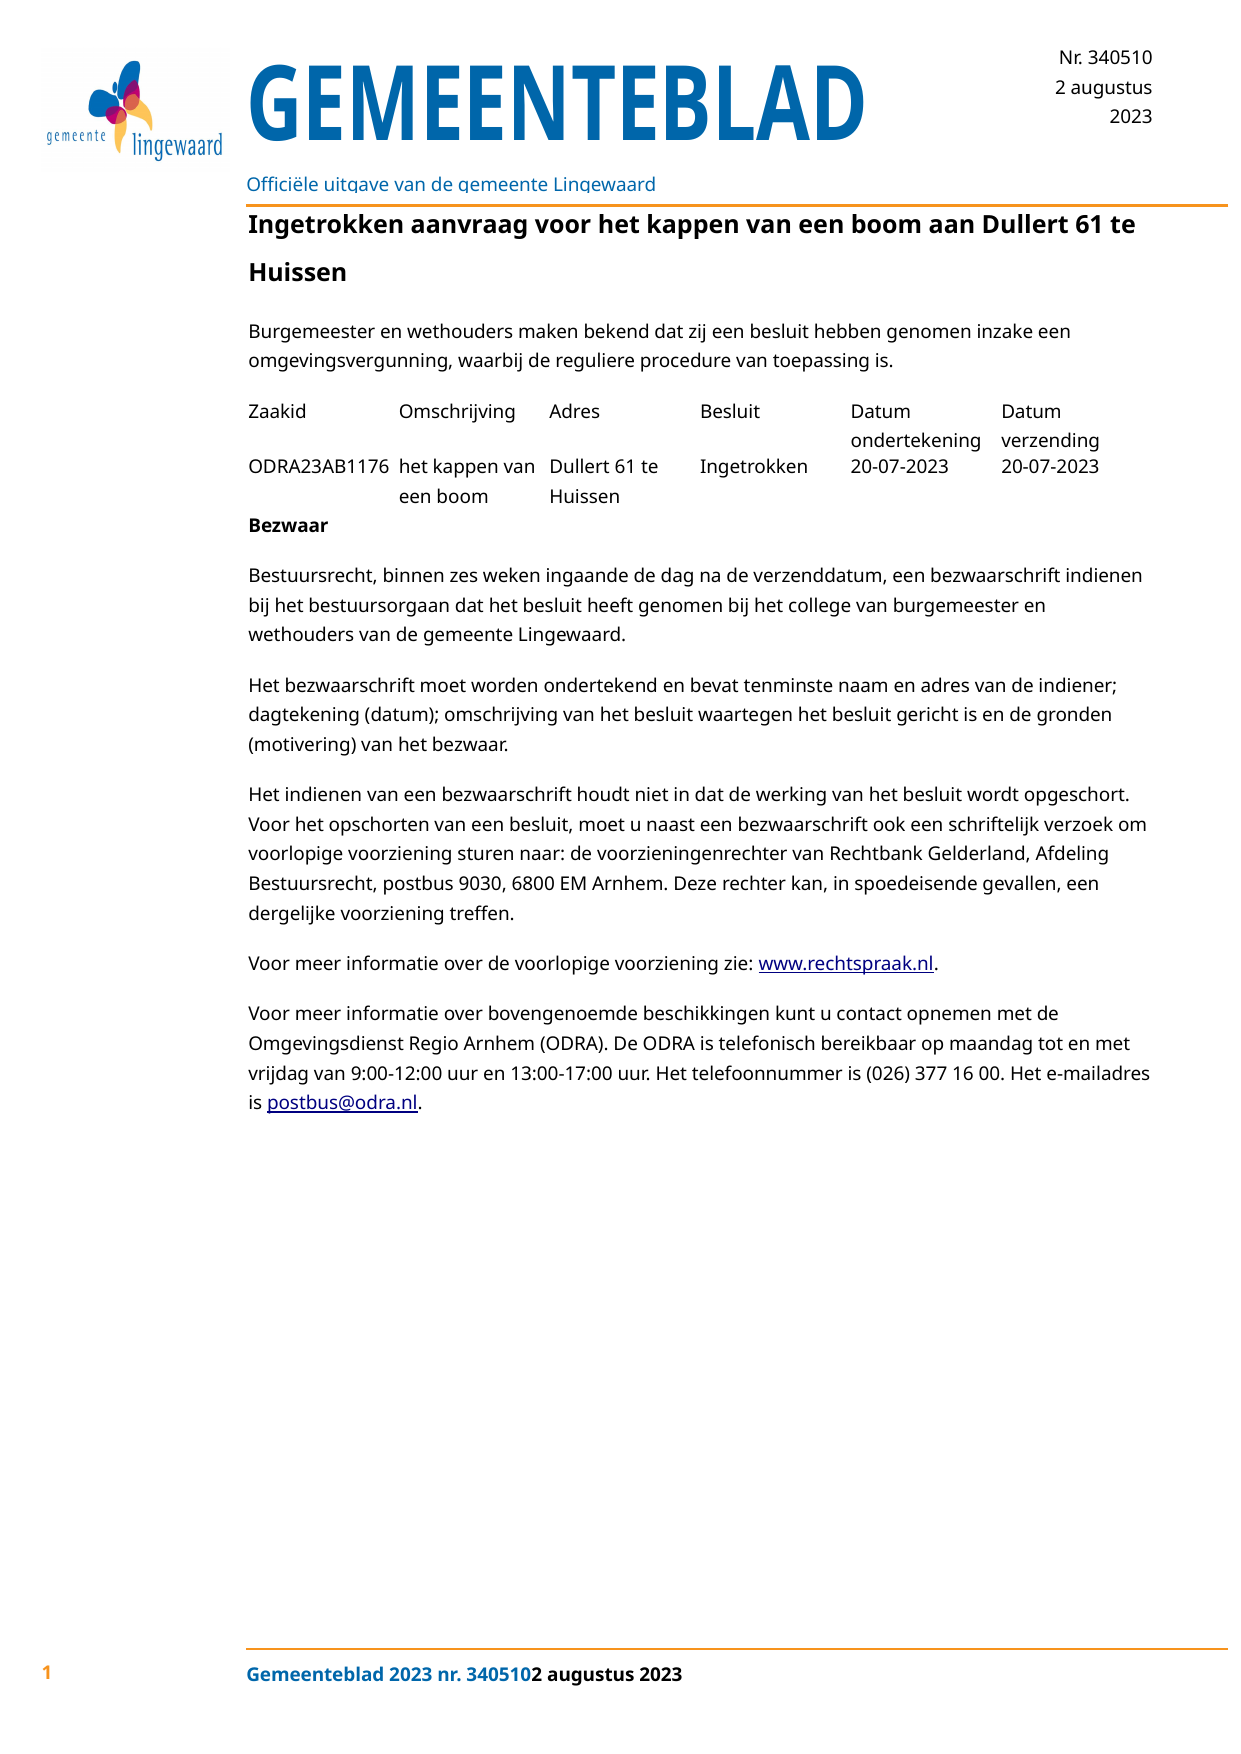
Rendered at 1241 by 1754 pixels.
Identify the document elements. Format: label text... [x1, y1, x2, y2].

table_cell het kappen van een boom [399, 453, 549, 509]
table_header Datum verzending [1001, 398, 1152, 453]
text Het bezwaarschrift moet worden ondertekend en bevat tenminste naam en adres van de indiener; dagtekening (datum); omschrijving van het besluit waartegen het besluit gericht is en de gronden (motivering) van het bezwaar. [248, 672, 1152, 757]
table_cell Dullert 61 te Huissen [549, 453, 700, 509]
table_header Adres [549, 398, 700, 453]
table_cell 20-07-2023 [850, 453, 1001, 509]
table_cell ODRA23AB1176 [248, 453, 398, 509]
text Voor meer informatie over bovengenoemde beschikkingen kunt u contact opnemen met de Omgevingsdienst Regio Arnhem (ODRA). De ODRA is telefonisch bereikbaar op maandag tot en met vrijdag van 9:00-12:00 uur en 13:00-17:00 uur. Het telefoonnummer is (026) 377 16 00. Het e-mailadres is postbus@odra.nl. [248, 1001, 1152, 1115]
text Het indienen van een bezwaarschrift houdt niet in dat de werking van het besluit wordt opgeschort. Voor het opschorten van een besluit, moet u naast een bezwaarschrift ook een schriftelijk verzoek om voorlopige voorziening sturen naar: de voorzieningenrechter van Rechtbank Gelderland, Afdeling Bestuursrecht, postbus 9030, 6800 EM Arnhem. Deze rechter kan, in spoedeisende gevallen, een dergelijke voorziening treffen. [248, 781, 1152, 926]
text Bestuursrecht, binnen zes weken ingaande de dag na de verzenddatum, een bezwaarschrift indienen bij het bestuursorgaan dat het besluit heeft genomen bij het college van burgemeester en wethouders van de gemeente Lingewaard. [248, 562, 1152, 647]
table_header Besluit [700, 398, 850, 453]
text Ingetrokken aanvraag voor het kappen van een boom aan Dullert 61 te Huissen [248, 207, 1152, 288]
picture [41, 47, 231, 172]
text Bezwaar [248, 512, 1152, 538]
text Burgemeester en wethouders maken bekend dat zij een besluit hebben genomen inzake een omgevingsvergunning, waarbij de reguliere procedure van toepassing is. [248, 318, 1152, 373]
text Voor meer informatie over de voorlopige voorziening zie: www.rechtspraak.nl. [248, 950, 1152, 976]
table_header Omschrijving [399, 398, 549, 453]
table_header Zaakid [248, 398, 398, 453]
table_cell Ingetrokken [700, 453, 850, 509]
table_cell 20-07-2023 [1001, 453, 1152, 509]
table_header Datum ondertekening [850, 398, 1001, 453]
